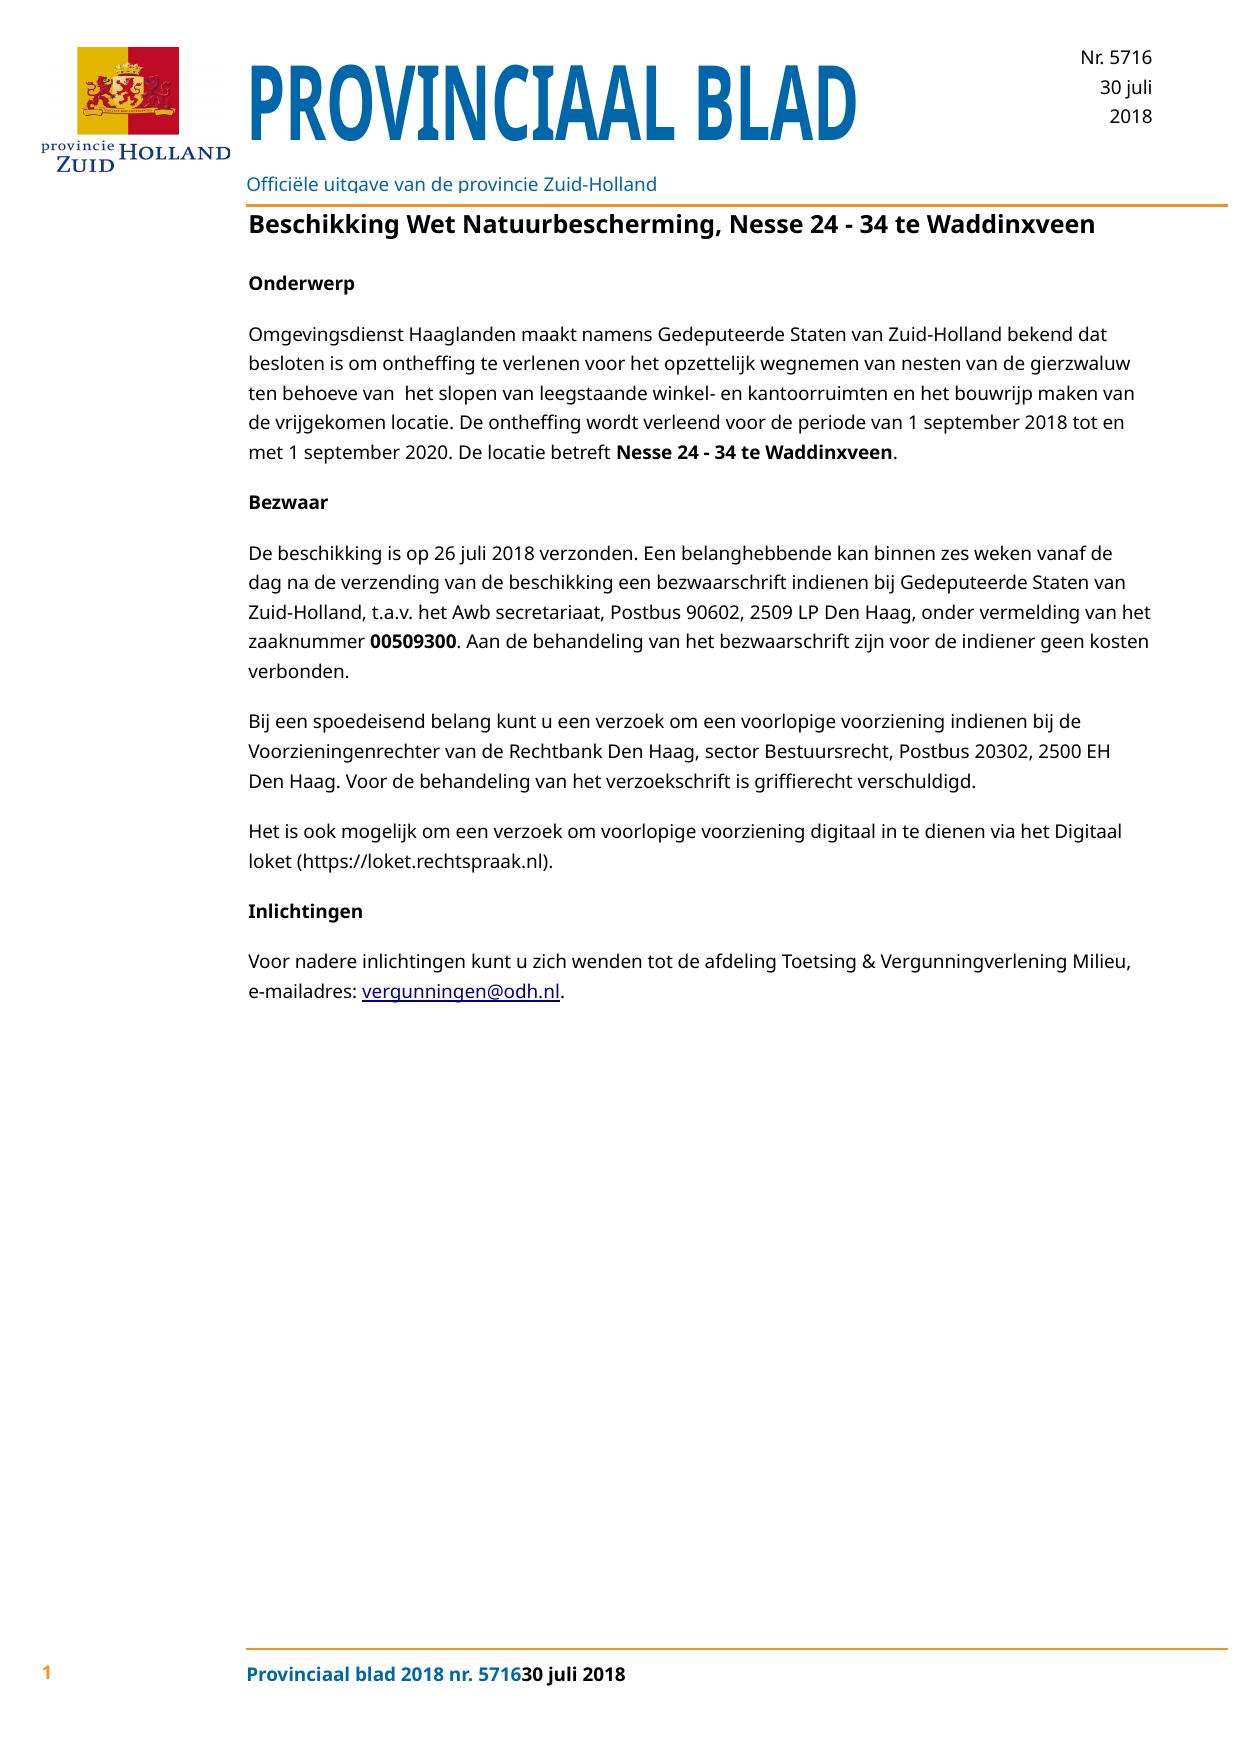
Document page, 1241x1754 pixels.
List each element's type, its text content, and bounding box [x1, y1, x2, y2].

text Bij een spoedeisend belang kunt u een verzoek om een voorlopige voorziening indienen bij de Voorzieningenrechter van de Rechtbank Den Haag, sector Bestuursrecht, Postbus 20302, 2500 EH Den Haag. Voor de behandeling van het verzoekschrift is griffierecht verschuldigd. [248, 709, 1152, 793]
text Onderwerp [248, 270, 1152, 296]
text Inlichtingen [248, 898, 1152, 924]
text Bezwaar [248, 489, 1152, 515]
text De beschikking is op 26 juli 2018 verzonden. Een belanghebbende kan binnen zes weken vanaf de dag na de verzending van de beschikking een bezwaarschrift indienen bij Gedeputeerde Staten van Zuid-Holland, t.a.v. het Awb secretariaat, Postbus 90602, 2509 LP Den Haag, onder vermelding van het zaaknummer 00509300. Aan de behandeling van het bezwaarschrift zijn voor de indiener geen kosten verbonden. [248, 540, 1152, 684]
text Beschikking Wet Natuurbescherming, Nesse 24 - 34 te Waddinxveen [248, 207, 1152, 241]
text Omgevingsdienst Haaglanden maakt namens Gedeputeerde Staten van Zuid-Holland bekend dat besloten is om ontheffing te verlenen voor het opzettelijk wegnemen van nesten van de gierzwaluw ten behoeve van het slopen van leegstaande winkel- en kantoorruimten en het bouwrijp maken van de vrijgekomen locatie. De ontheffing wordt verleend voor de periode van 1 september 2018 tot en met 1 september 2020. De locatie betreft Nesse 24 - 34 te Waddinxveen. [248, 321, 1152, 465]
text Het is ook mogelijk om een verzoek om voorlopige voorziening digitaal in te dienen via het Digitaal loket (https://loket.rechtspraak.nl). [248, 818, 1152, 873]
picture [41, 47, 231, 172]
text Voor nadere inlichtingen kunt u zich wenden tot de afdeling Toetsing & Vergunningverlening Milieu, e-mailadres: vergunningen@odh.nl. [248, 949, 1152, 1004]
